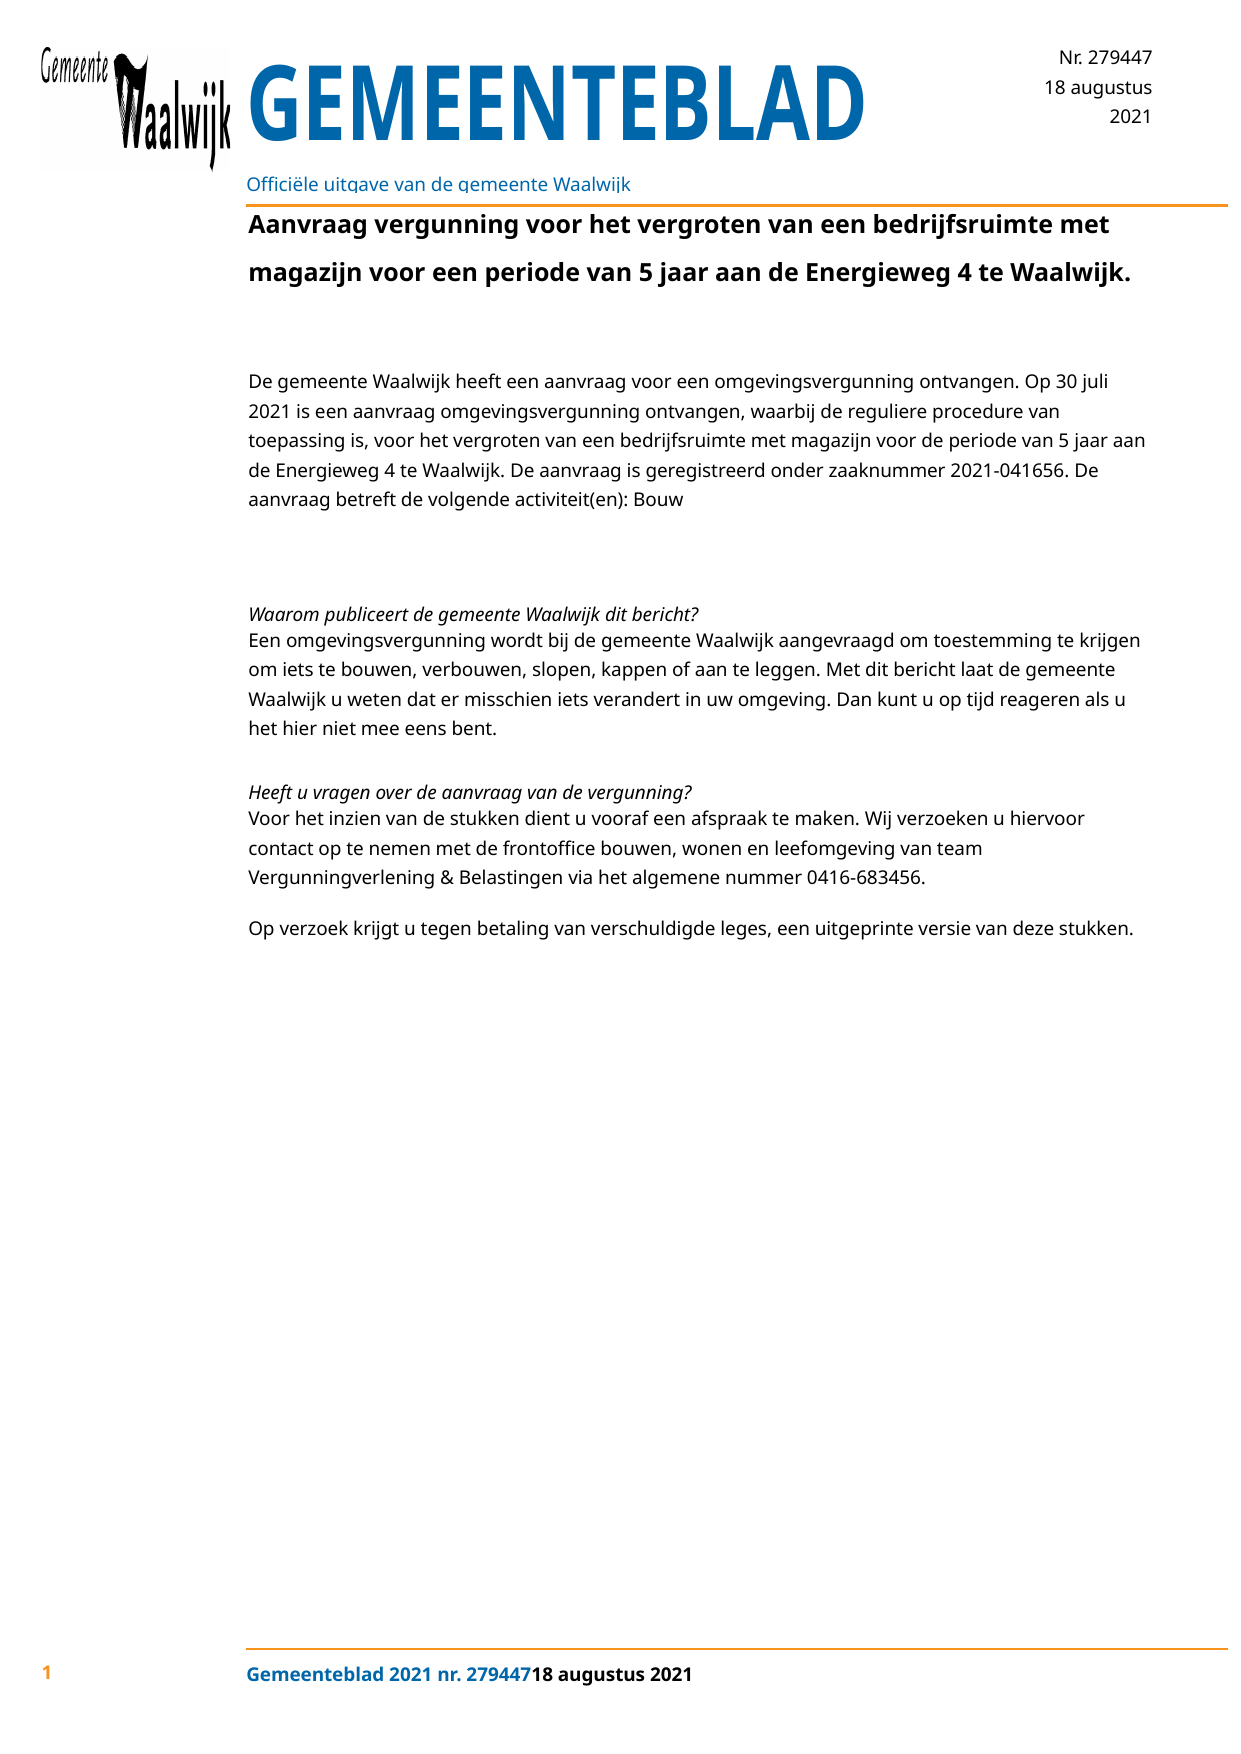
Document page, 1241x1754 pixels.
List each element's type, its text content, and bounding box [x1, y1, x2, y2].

text Waarom publiceert de gemeente Waalwijk dit bericht? [248, 601, 1152, 627]
picture [41, 47, 231, 172]
text De gemeente Waalwijk heeft een aanvraag voor een omgevingsvergunning ontvangen. Op 30 juli 2021 is een aanvraag omgevingsvergunning ontvangen, waarbij de reguliere procedure van toepassing is, voor het vergroten van een bedrijfsruimte met magazijn voor de periode van 5 jaar aan de Energieweg 4 te Waalwijk. De aanvraag is geregistreerd onder zaaknummer 2021-041656. De aanvraag betreft de volgende activiteit(en): Bouw [248, 368, 1152, 512]
text Aanvraag vergunning voor het vergroten van een bedrijfsruimte met magazijn voor een periode van 5 jaar aan de Energieweg 4 te Waalwijk. [248, 207, 1152, 288]
text Heeft u vragen over de aanvraag van de vergunning? [248, 779, 1152, 805]
text Een omgevingsvergunning wordt bij de gemeente Waalwijk aangevraagd om toestemming te krijgen om iets te bouwen, verbouwen, slopen, kappen of aan te leggen. Met dit bericht laat de gemeente Waalwijk u weten dat er misschien iets verandert in uw omgeving. Dan kunt u op tijd reageren als u het hier niet mee eens bent. [248, 627, 1152, 741]
text Voor het inzien van de stukken dient u vooraf een afspraak te maken. Wij verzoeken u hiervoor contact op te nemen met de frontoffice bouwen, wonen en leefomgeving van team Vergunningverlening & Belastingen via het algemene nummer 0416-683456. [248, 805, 1152, 890]
text Op verzoek krijgt u tegen betaling van verschuldigde leges, een uitgeprinte versie van deze stukken. [248, 915, 1152, 941]
